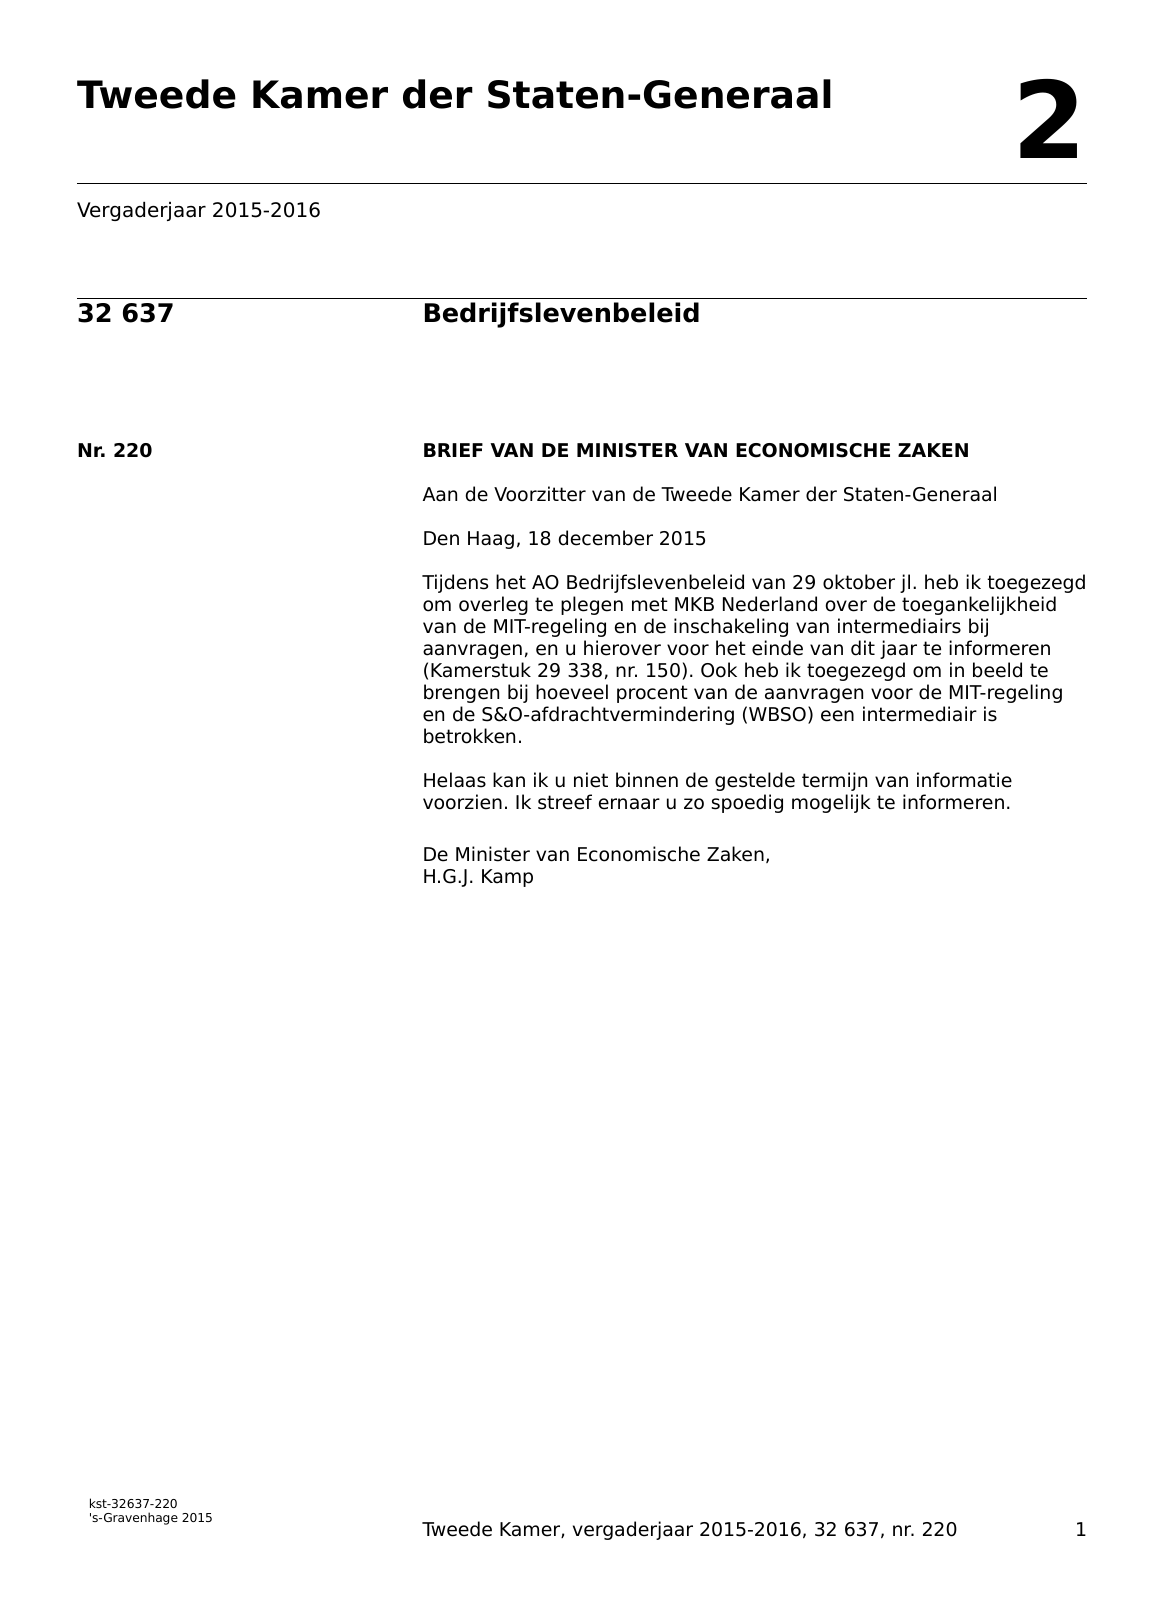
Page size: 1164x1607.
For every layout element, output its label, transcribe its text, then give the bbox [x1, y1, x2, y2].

text kst-32637-220 [88, 1497, 323, 1511]
table_header Tweede Kamer der Staten-Generaal [77, 59, 886, 183]
text Helaas kan ik u niet binnen de gestelde termijn van informatie voorzien. Ik streef ernaar u zo spoedig mogelijk te informeren. [422, 770, 1087, 814]
table_header 2 [886, 59, 1087, 183]
table_cell Vergaderjaar 2015-2016 [77, 184, 1087, 298]
text Aan de Voorzitter van de Tweede Kamer der Staten-Generaal [422, 484, 1087, 506]
text De Minister van Economische Zaken, H.G.J. Kamp [422, 844, 1087, 888]
text 's-Gravenhage 2015 [88, 1511, 323, 1525]
subtitle 32 637 Bedrijfslevenbeleid [77, 299, 1087, 329]
text Tijdens het AO Bedrijfslevenbeleid van 29 oktober jl. heb ik toegezegd om overleg te plegen met MKB Nederland over de toegankelijkheid van de MIT-regeling en de inschakeling van intermediairs bij aanvragen, en u hierover voor het einde van dit jaar te informeren (Kamerstuk 29 338, nr. 150). Ook heb ik toegezegd om in beeld te brengen bij hoeveel procent van de aanvragen voor de MIT-regeling en de S&O-afdrachtvermindering (WBSO) een intermediair is betrokken. [422, 572, 1087, 748]
text Den Haag, 18 december 2015 [422, 528, 1087, 550]
subtitle Nr. 220 BRIEF VAN DE MINISTER VAN ECONOMISCHE ZAKEN [77, 440, 1087, 462]
